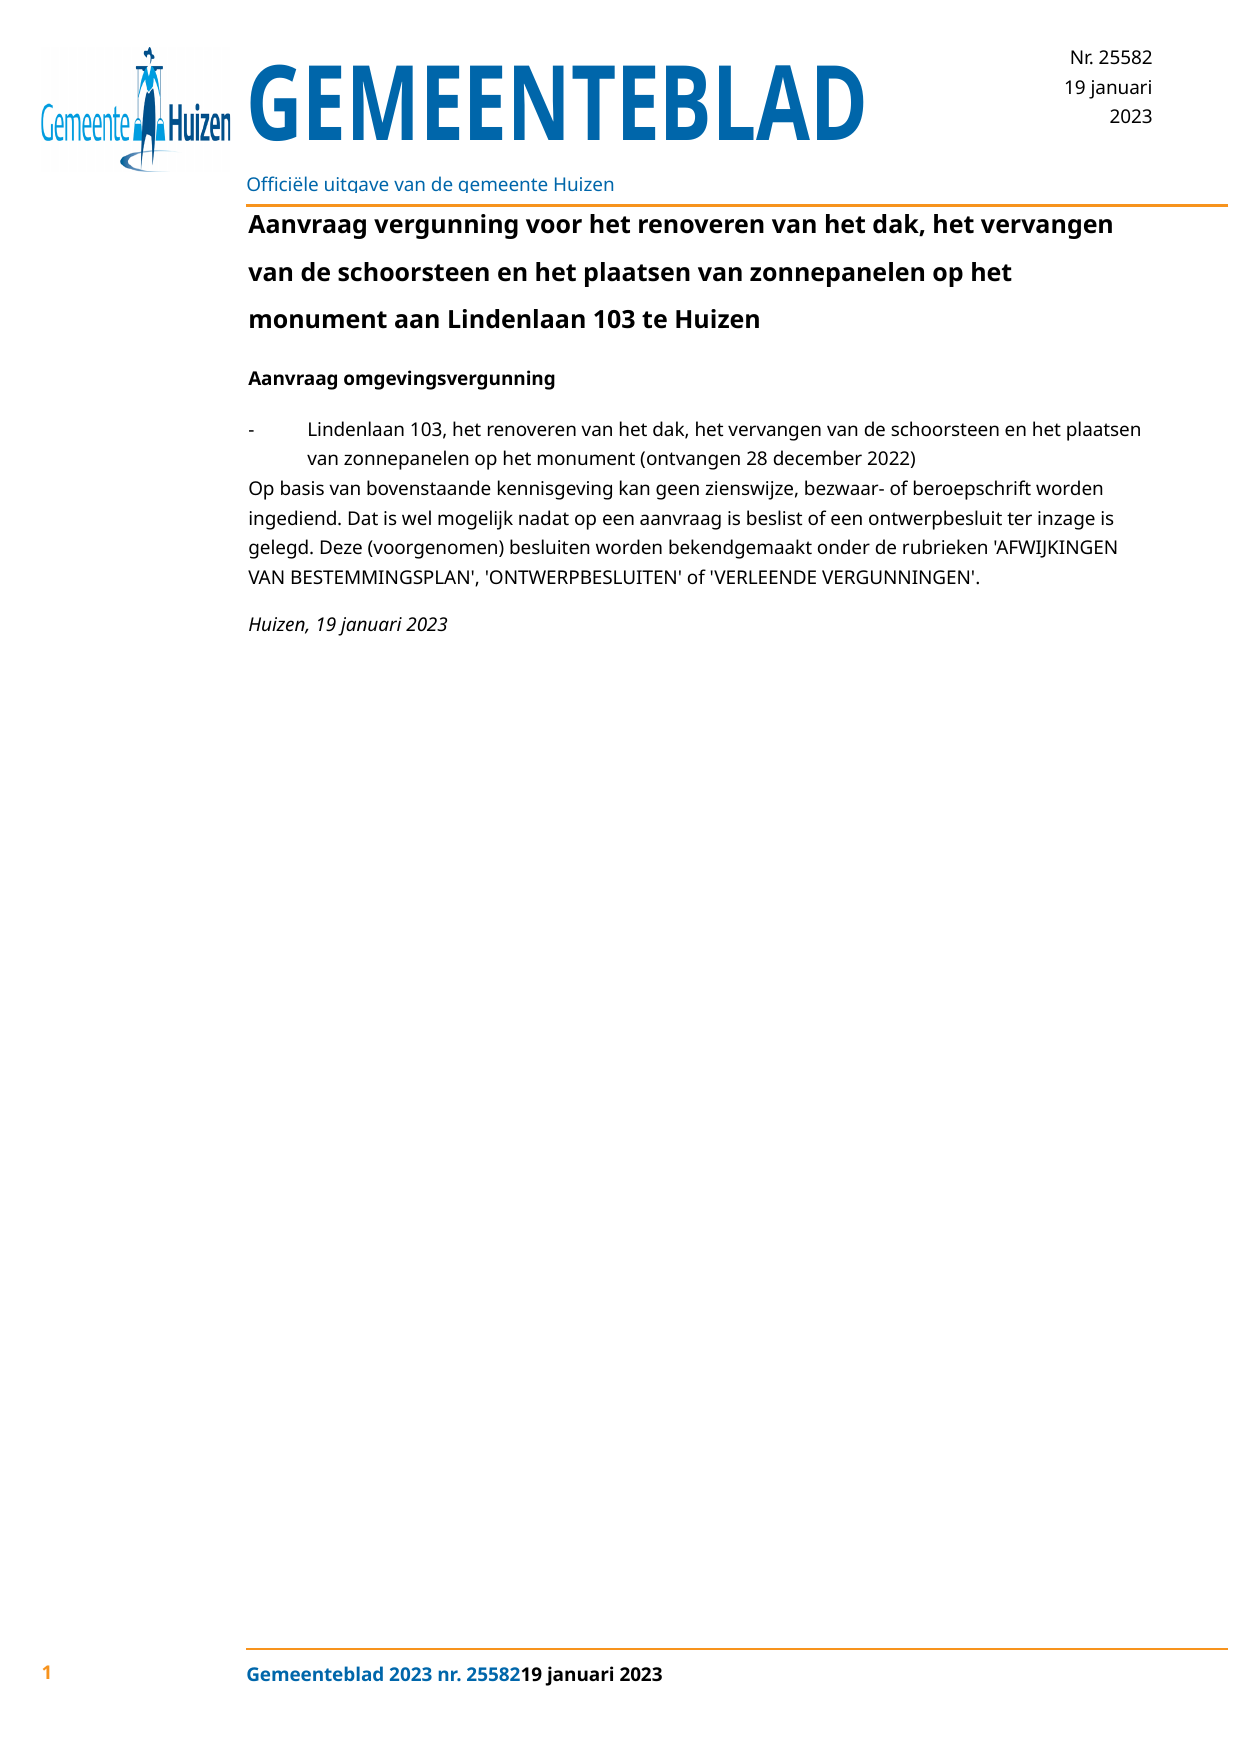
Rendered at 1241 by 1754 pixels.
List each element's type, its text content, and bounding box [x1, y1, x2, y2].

text Op basis van bovenstaande kennisgeving kan geen zienswijze, bezwaar- of beroepschrift worden ingediend. Dat is wel mogelijk nadat op een aanvraag is beslist of een ontwerpbesluit ter inzage is gelegd. Deze (voorgenomen) besluiten worden bekendgemaakt onder de rubrieken 'AFWIJKINGEN VAN BESTEMMINGSPLAN', 'ONTWERPBESLUITEN' of 'VERLEENDE VERGUNNINGEN'. [248, 475, 1152, 589]
picture [41, 47, 231, 172]
text Aanvraag vergunning voor het renoveren van het dak, het vervangen van de schoorsteen en het plaatsen van zonnepanelen op het monument aan Lindenlaan 103 te Huizen [248, 207, 1152, 336]
text Aanvraag omgevingsvergunning [248, 366, 1152, 391]
text Huizen, 19 januari 2023 [248, 612, 1152, 637]
list Lindenlaan 103, het renoveren van het dak, het vervangen van de schoorsteen en het plaatsen van zonnepanelen op het monument (ontvangen 28 december 2022) [248, 416, 1152, 471]
